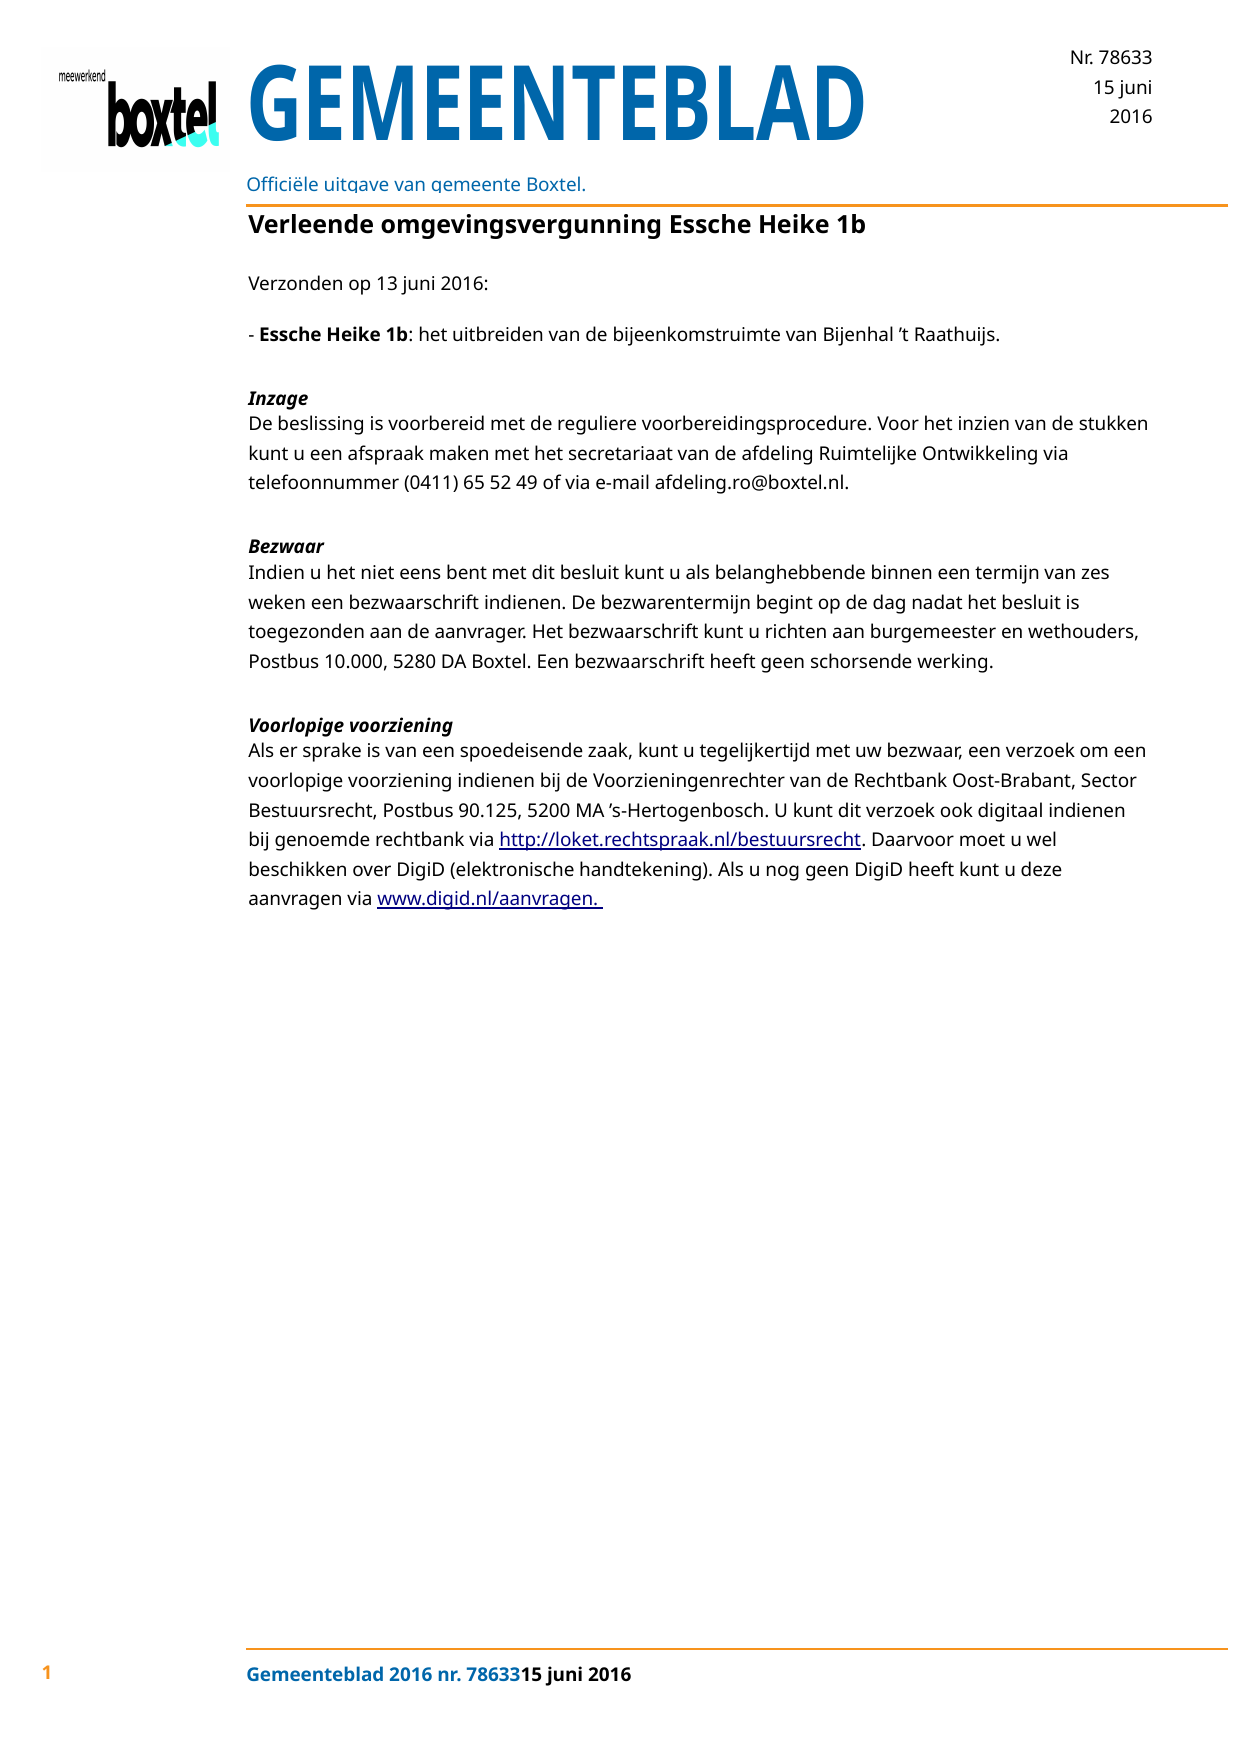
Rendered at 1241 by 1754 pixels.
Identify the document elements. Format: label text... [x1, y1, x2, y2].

text Voorlopige voorziening [248, 712, 1152, 738]
text Inzage [248, 385, 1152, 410]
text Bezwaar [248, 533, 1152, 559]
text De beslissing is voorbereid met de reguliere voorbereidingsprocedure. Voor het inzien van de stukken kunt u een afspraak maken met het secretariaat van de afdeling Ruimtelijke Ontwikkeling via telefoonnummer (0411) 65 52 49 of via e-mail afdeling.ro@boxtel.nl. [248, 410, 1152, 495]
text Indien u het niet eens bent met dit besluit kunt u als belanghebbende binnen een termijn van zes weken een bezwaarschrift indienen. De bezwarentermijn begint op de dag nadat het besluit is toegezonden aan de aanvrager. Het bezwaarschrift kunt u richten aan burgemeester en wethouders, Postbus 10.000, 5280 DA Boxtel. Een bezwaarschrift heeft geen schorsende werking. [248, 559, 1152, 674]
text - Essche Heike 1b: het uitbreiden van de bijeenkomstruimte van Bijenhal ’t Raathuijs. [248, 321, 1152, 346]
text Als er sprake is van een spoedeisende zaak, kunt u tegelijkertijd met uw bezwaar, een verzoek om een voorlopige voorziening indienen bij de Voorzieningenrechter van de Rechtbank Oost-Brabant, Sector Bestuursrecht, Postbus 90.125, 5200 MA ’s-Hertogenbosch. U kunt dit verzoek ook digitaal indienen bij genoemde rechtbank via http://loket.rechtspraak.nl/bestuursrecht. Daarvoor moet u wel beschikken over DigiD (elektronische handtekening). Als u nog geen DigiD heeft kunt u deze aanvragen via www.digid.nl/aanvragen. [248, 738, 1152, 911]
picture [41, 47, 231, 172]
text Verzonden op 13 juni 2016: [248, 270, 1152, 296]
text Verleende omgevingsvergunning Essche Heike 1b [248, 207, 1152, 241]
